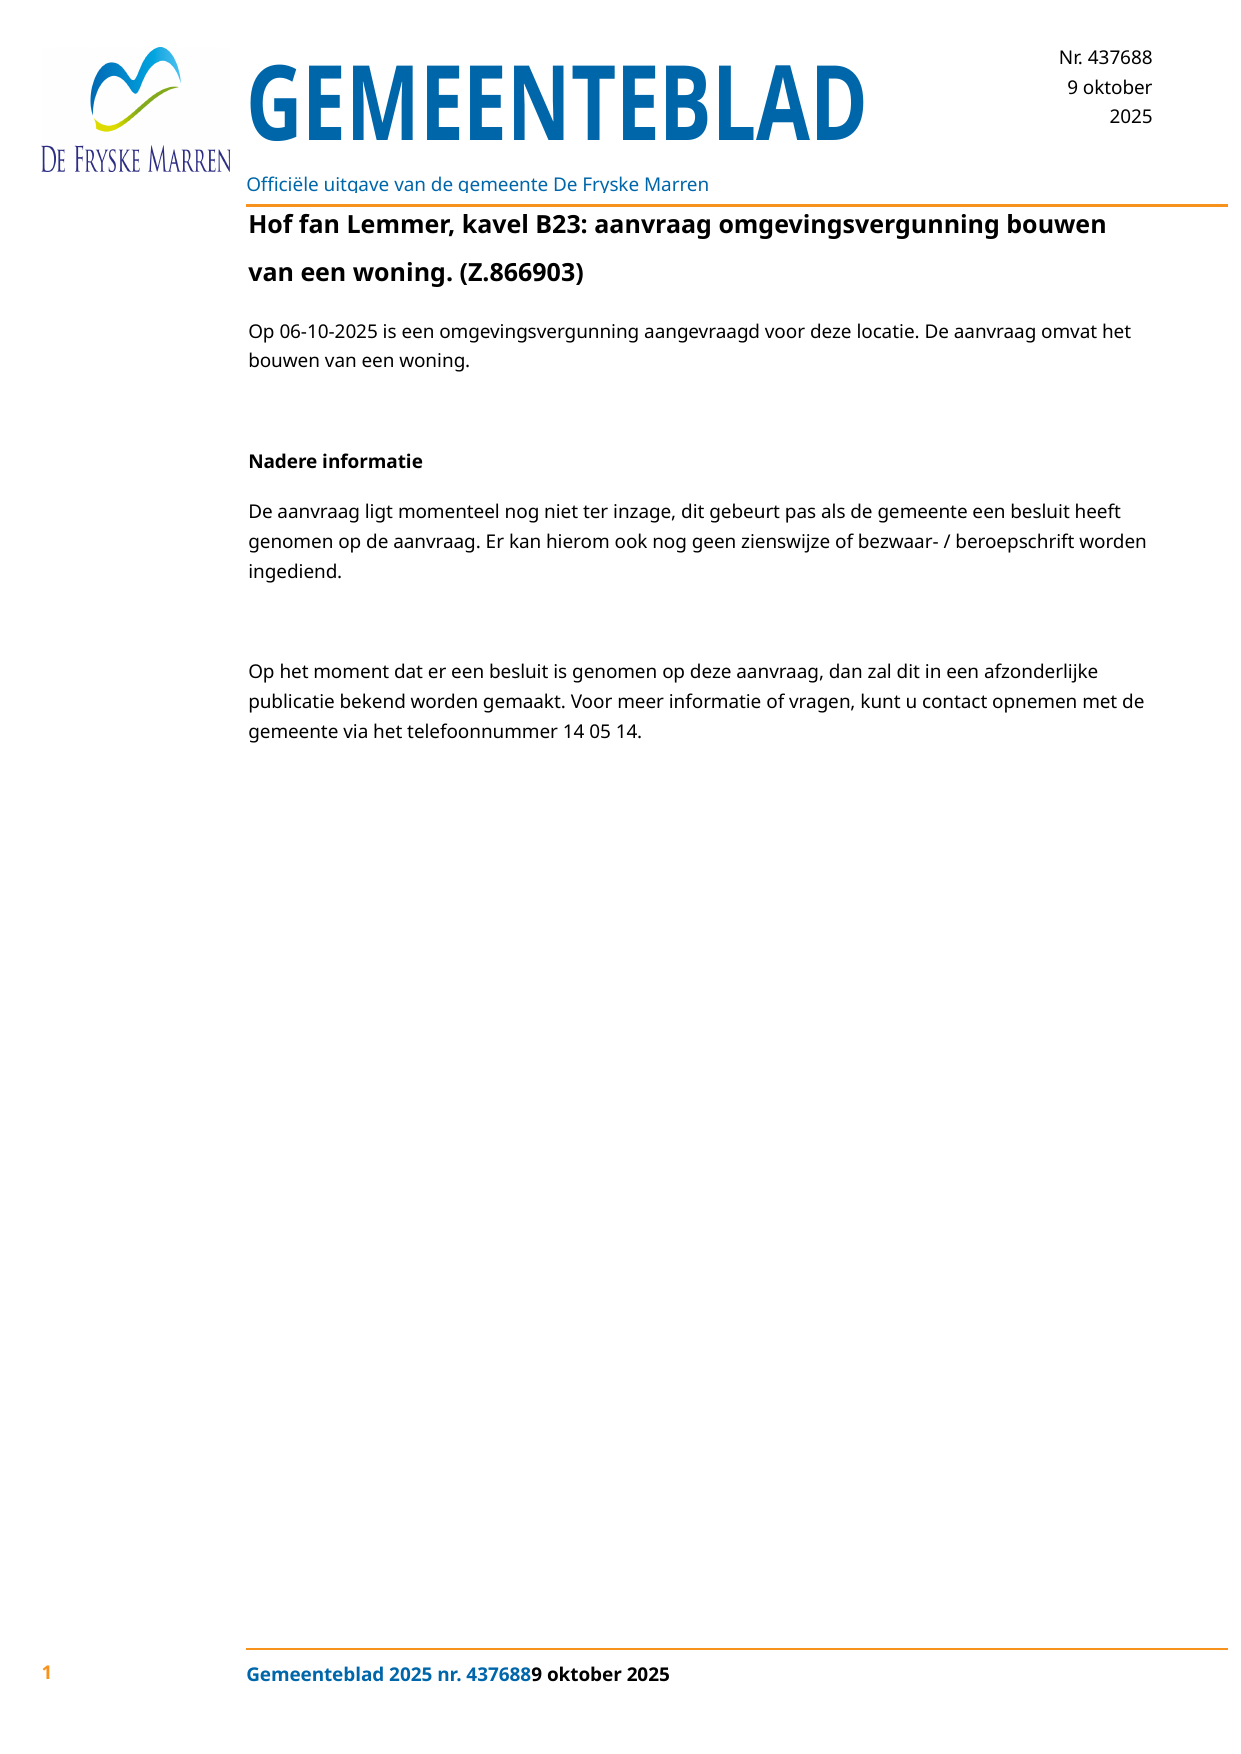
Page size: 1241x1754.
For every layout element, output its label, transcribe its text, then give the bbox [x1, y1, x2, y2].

picture [41, 47, 231, 172]
text Op het moment dat er een besluit is genomen op deze aanvraag, dan zal dit in een afzonderlijke publicatie bekend worden gemaakt. Voor meer informatie of vragen, kunt u contact opnemen met de gemeente via het telefoonnummer 14 05 14. [248, 659, 1152, 744]
text De aanvraag ligt momenteel nog niet ter inzage, dit gebeurt pas als de gemeente een besluit heeft genomen op de aanvraag. Er kan hierom ook nog geen zienswijze of bezwaar- / beroepschrift worden ingediend. [248, 499, 1152, 584]
text Nadere informatie [248, 448, 1152, 474]
text Hof fan Lemmer, kavel B23: aanvraag omgevingsvergunning bouwen van een woning. (Z.866903) [248, 207, 1152, 288]
text Op 06-10-2025 is een omgevingsvergunning aangevraagd voor deze locatie. De aanvraag omvat het bouwen van een woning. [248, 318, 1152, 373]
